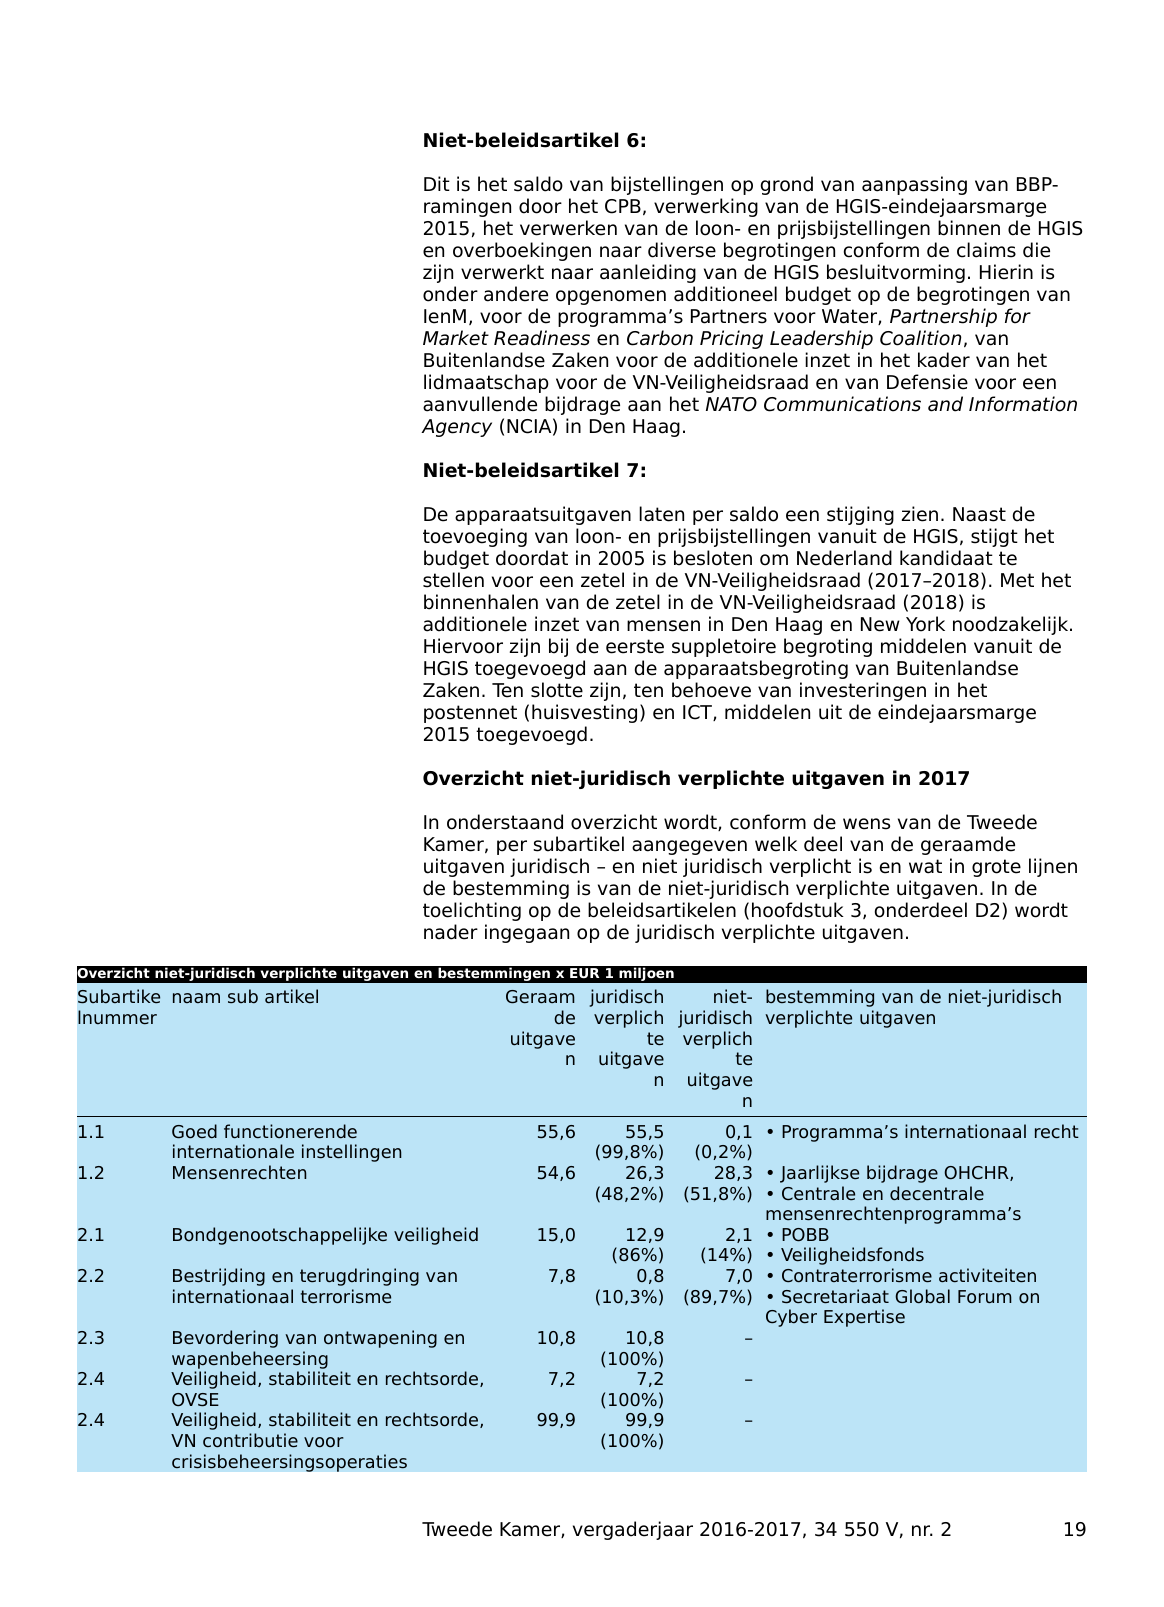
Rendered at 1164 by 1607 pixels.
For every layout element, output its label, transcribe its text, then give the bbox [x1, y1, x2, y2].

table_cell 15,0 [493, 1225, 582, 1266]
table_cell 0,1 (0,2%) [670, 1117, 759, 1163]
table_cell Bestrijding en terugdringing van internationaal terrorisme [165, 1266, 493, 1328]
table_cell – [670, 1369, 759, 1410]
subtitle Niet-beleidsartikel 6: [422, 130, 1087, 152]
table_cell 0,8 (10,3%) [582, 1266, 670, 1328]
table_cell niet-juridisch verplichte uitgaven [670, 983, 759, 1116]
text De apparaatsuitgaven laten per saldo een stijging zien. Naast de toevoeging van loon- en prijsbijstellingen vanuit de HGIS, stijgt het budget doordat in 2005 is besloten om Nederland kandidaat te stellen voor een zetel in de VN-Veiligheidsraad (2017–2018). Met het binnenhalen van de zetel in de VN-Veiligheidsraad (2018) is additionele inzet van mensen in Den Haag en New York noodzakelijk. Hiervoor zijn bij de eerste suppletoire begroting middelen vanuit de HGIS toegevoegd aan de apparaatsbegroting van Buitenlandse Zaken. Ten slotte zijn, ten behoeve van investeringen in het postennet (huisvesting) en ICT, middelen uit de eindejaarsmarge 2015 toegevoegd. [422, 504, 1087, 746]
table_cell Subartikelnummer [77, 983, 165, 1116]
subtitle Niet-beleidsartikel 7: [422, 460, 1087, 482]
table_cell [759, 1369, 1087, 1410]
table_cell Mensenrechten [165, 1163, 493, 1225]
text In onderstaand overzicht wordt, conform de wens van de Tweede Kamer, per subartikel aangegeven welk deel van de geraamde uitgaven juridisch – en niet juridisch verplicht is en wat in grote lijnen de bestemming is van de niet-juridisch verplichte uitgaven. In de toelichting op de beleidsartikelen (hoofdstuk 3, onderdeel D2) wordt nader ingegaan op de juridisch verplichte uitgaven. [422, 812, 1087, 944]
table_cell 2.4 [77, 1369, 165, 1410]
table_cell naam sub artikel [165, 983, 493, 1116]
text Dit is het saldo van bijstellingen op grond van aanpassing van BBP-ramingen door het CPB, verwerking van de HGIS-eindejaarsmarge 2015, het verwerken van de loon- en prijsbijstellingen binnen de HGIS en overboekingen naar diverse begrotingen conform de claims die zijn verwerkt naar aanleiding van de HGIS besluitvorming. Hierin is onder andere opgenomen additioneel budget op de begrotingen van IenM, voor de programma’s Partners voor Water, Partnership for Market Readiness en Carbon Pricing Leadership Coalition, van Buitenlandse Zaken voor de additionele inzet in het kader van het lidmaatschap voor de VN-Veiligheidsraad en van Defensie voor een aanvullende bijdrage aan het NATO Communications and Information Agency (NCIA) in Den Haag. [422, 174, 1087, 438]
table_cell 2,1 (14%) [670, 1225, 759, 1266]
table_cell 7,8 [493, 1266, 582, 1328]
table_cell Bondgenootschappelijke veiligheid [165, 1225, 493, 1266]
table_header Overzicht niet-juridisch verplichte uitgaven en bestemmingen x EUR 1 miljoen [77, 966, 1087, 982]
table_cell 7,0 (89,7%) [670, 1266, 759, 1328]
table_cell 2.2 [77, 1266, 165, 1328]
table_cell 10,8 (100%) [582, 1328, 670, 1369]
table_cell – [670, 1328, 759, 1369]
table_cell Goed functionerende internationale instellingen [165, 1117, 493, 1163]
table_cell Bevordering van ontwapening en wapenbeheersing [165, 1328, 493, 1369]
table_cell Veiligheid, stabiliteit en rechtsorde, OVSE [165, 1369, 493, 1410]
table_cell [759, 1328, 1087, 1369]
table_cell juridisch verplichte uitgaven [582, 983, 670, 1116]
table_cell • POBB • Veiligheidsfonds [759, 1225, 1087, 1266]
table_cell 2.4 [77, 1410, 165, 1472]
table_cell 2.1 [77, 1225, 165, 1266]
table_cell 7,2 (100%) [582, 1369, 670, 1410]
table_cell • Programma’s internationaal recht [759, 1117, 1087, 1163]
table_cell 54,6 [493, 1163, 582, 1225]
table_cell 1.2 [77, 1163, 165, 1225]
table_cell bestemming van de niet-juridisch verplichte uitgaven [759, 983, 1087, 1116]
table_cell 55,6 [493, 1117, 582, 1163]
subtitle Overzicht niet-juridisch verplichte uitgaven in 2017 [422, 768, 1087, 790]
table_cell 26,3 (48,2%) [582, 1163, 670, 1225]
table_cell 28,3 (51,8%) [670, 1163, 759, 1225]
table_cell Veiligheid, stabiliteit en rechtsorde, VN contributie voor crisisbeheersingsoperaties [165, 1410, 493, 1472]
table_cell 12,9 (86%) [582, 1225, 670, 1266]
table_cell • Jaarlijkse bijdrage OHCHR, • Centrale en decentrale mensenrechtenprogramma’s [759, 1163, 1087, 1225]
table_cell Geraamde uitgaven [493, 983, 582, 1116]
table_cell [759, 1410, 1087, 1472]
table_cell 55,5 (99,8%) [582, 1117, 670, 1163]
table_cell 10,8 [493, 1328, 582, 1369]
table_cell 1.1 [77, 1117, 165, 1163]
table_cell – [670, 1410, 759, 1472]
table_cell 99,9 [493, 1410, 582, 1472]
table_cell 2.3 [77, 1328, 165, 1369]
table_cell 99,9 (100%) [582, 1410, 670, 1472]
table_cell • Contraterrorisme activiteiten • Secretariaat Global Forum on Cyber Expertise [759, 1266, 1087, 1328]
table_cell 7,2 [493, 1369, 582, 1410]
